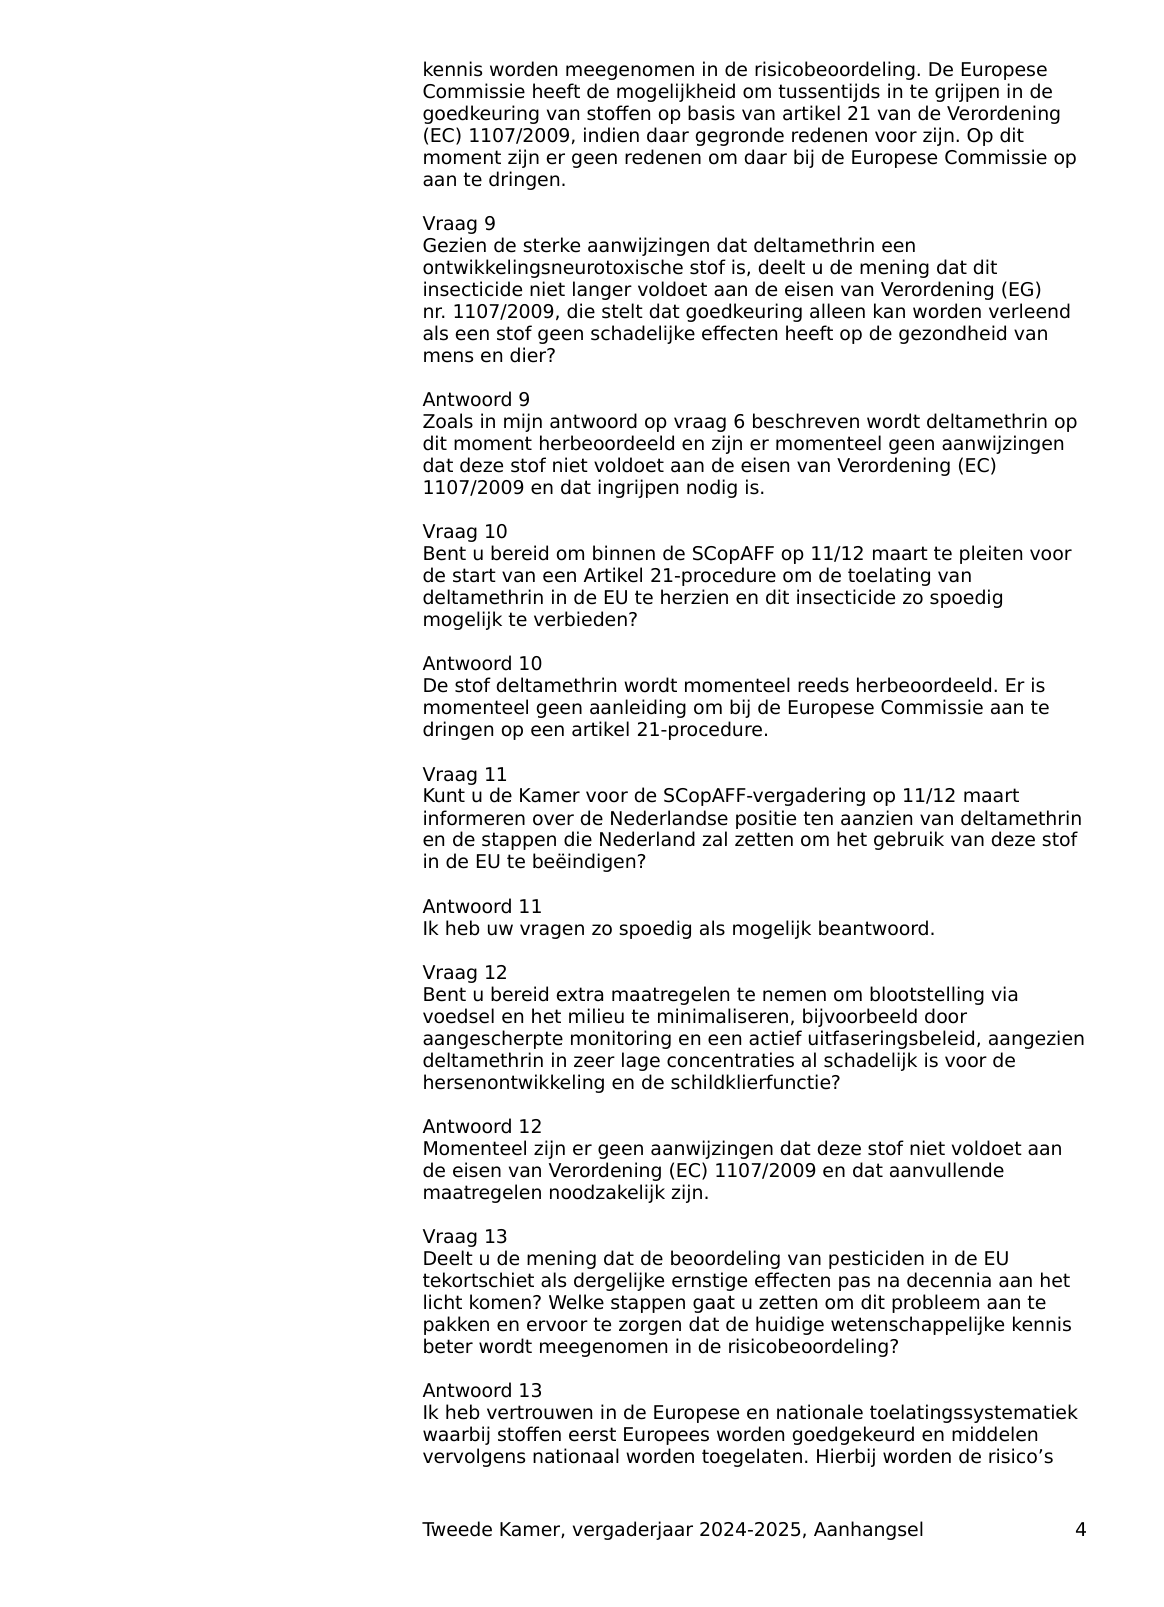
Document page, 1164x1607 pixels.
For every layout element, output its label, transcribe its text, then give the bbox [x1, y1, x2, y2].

text De stof deltamethrin wordt momenteel reeds herbeoordeeld. Er is momenteel geen aanleiding om bij de Europese Commissie aan te dringen op een artikel 21-procedure. [422, 675, 1087, 741]
text Antwoord 11 [422, 896, 1087, 917]
text Antwoord 13 [422, 1380, 1087, 1402]
text Kunt u de Kamer voor de SCopAFF-vergadering op 11/12 maart informeren over de Nederlandse positie ten aanzien van deltamethrin en de stappen die Nederland zal zetten om het gebruik van deze stof in de EU te beëindigen? [422, 785, 1087, 873]
text Vraag 11 [422, 763, 1087, 785]
text Zoals in mijn antwoord op vraag 6 beschreven wordt deltamethrin op dit moment herbeoordeeld en zijn er momenteel geen aanwijzingen dat deze stof niet voldoet aan de eisen van Verordening (EC) 1107/2009 en dat ingrijpen nodig is. [422, 411, 1087, 499]
text Vraag 10 [422, 521, 1087, 543]
text Antwoord 10 [422, 653, 1087, 675]
text kennis worden meegenomen in de risicobeoordeling. De Europese Commissie heeft de mogelijkheid om tussentijds in te grijpen in de goedkeuring van stoffen op basis van artikel 21 van de Verordening (EC) 1107/2009, indien daar gegronde redenen voor zijn. Op dit moment zijn er geen redenen om daar bij de Europese Commissie op aan te dringen. [422, 59, 1087, 191]
text Ik heb vertrouwen in de Europese en nationale toelatingssystematiek waarbij stoffen eerst Europees worden goedgekeurd en middelen vervolgens nationaal worden toegelaten. Hierbij worden de risico’s [422, 1402, 1087, 1468]
text Antwoord 12 [422, 1116, 1087, 1138]
text Momenteel zijn er geen aanwijzingen dat deze stof niet voldoet aan de eisen van Verordening (EC) 1107/2009 en dat aanvullende maatregelen noodzakelijk zijn. [422, 1138, 1087, 1204]
text Bent u bereid extra maatregelen te nemen om blootstelling via voedsel en het milieu te minimaliseren, bijvoorbeeld door aangescherpte monitoring en een actief uitfaseringsbeleid, aangezien deltamethrin in zeer lage concentraties al schadelijk is voor de hersenontwikkeling en de schildklierfunctie? [422, 984, 1087, 1093]
text Deelt u de mening dat de beoordeling van pesticiden in de EU tekortschiet als dergelijke ernstige effecten pas na decennia aan het licht komen? Welke stappen gaat u zetten om dit probleem aan te pakken en ervoor te zorgen dat de huidige wetenschappelijke kennis beter wordt meegenomen in de risicobeoordeling? [422, 1248, 1087, 1358]
text Antwoord 9 [422, 389, 1087, 411]
text Vraag 12 [422, 962, 1087, 984]
text Bent u bereid om binnen de SCopAFF op 11/12 maart te pleiten voor de start van een Artikel 21-procedure om de toelating van deltamethrin in de EU te herzien en dit insecticide zo spoedig mogelijk te verbieden? [422, 543, 1087, 631]
text Gezien de sterke aanwijzingen dat deltamethrin een ontwikkelingsneurotoxische stof is, deelt u de mening dat dit insecticide niet langer voldoet aan de eisen van Verordening (EG) nr. 1107/2009, die stelt dat goedkeuring alleen kan worden verleend als een stof geen schadelijke effecten heeft op de gezondheid van mens en dier? [422, 235, 1087, 367]
text Ik heb uw vragen zo spoedig als mogelijk beantwoord. [422, 917, 1087, 939]
text Vraag 13 [422, 1226, 1087, 1248]
text Vraag 9 [422, 213, 1087, 235]
